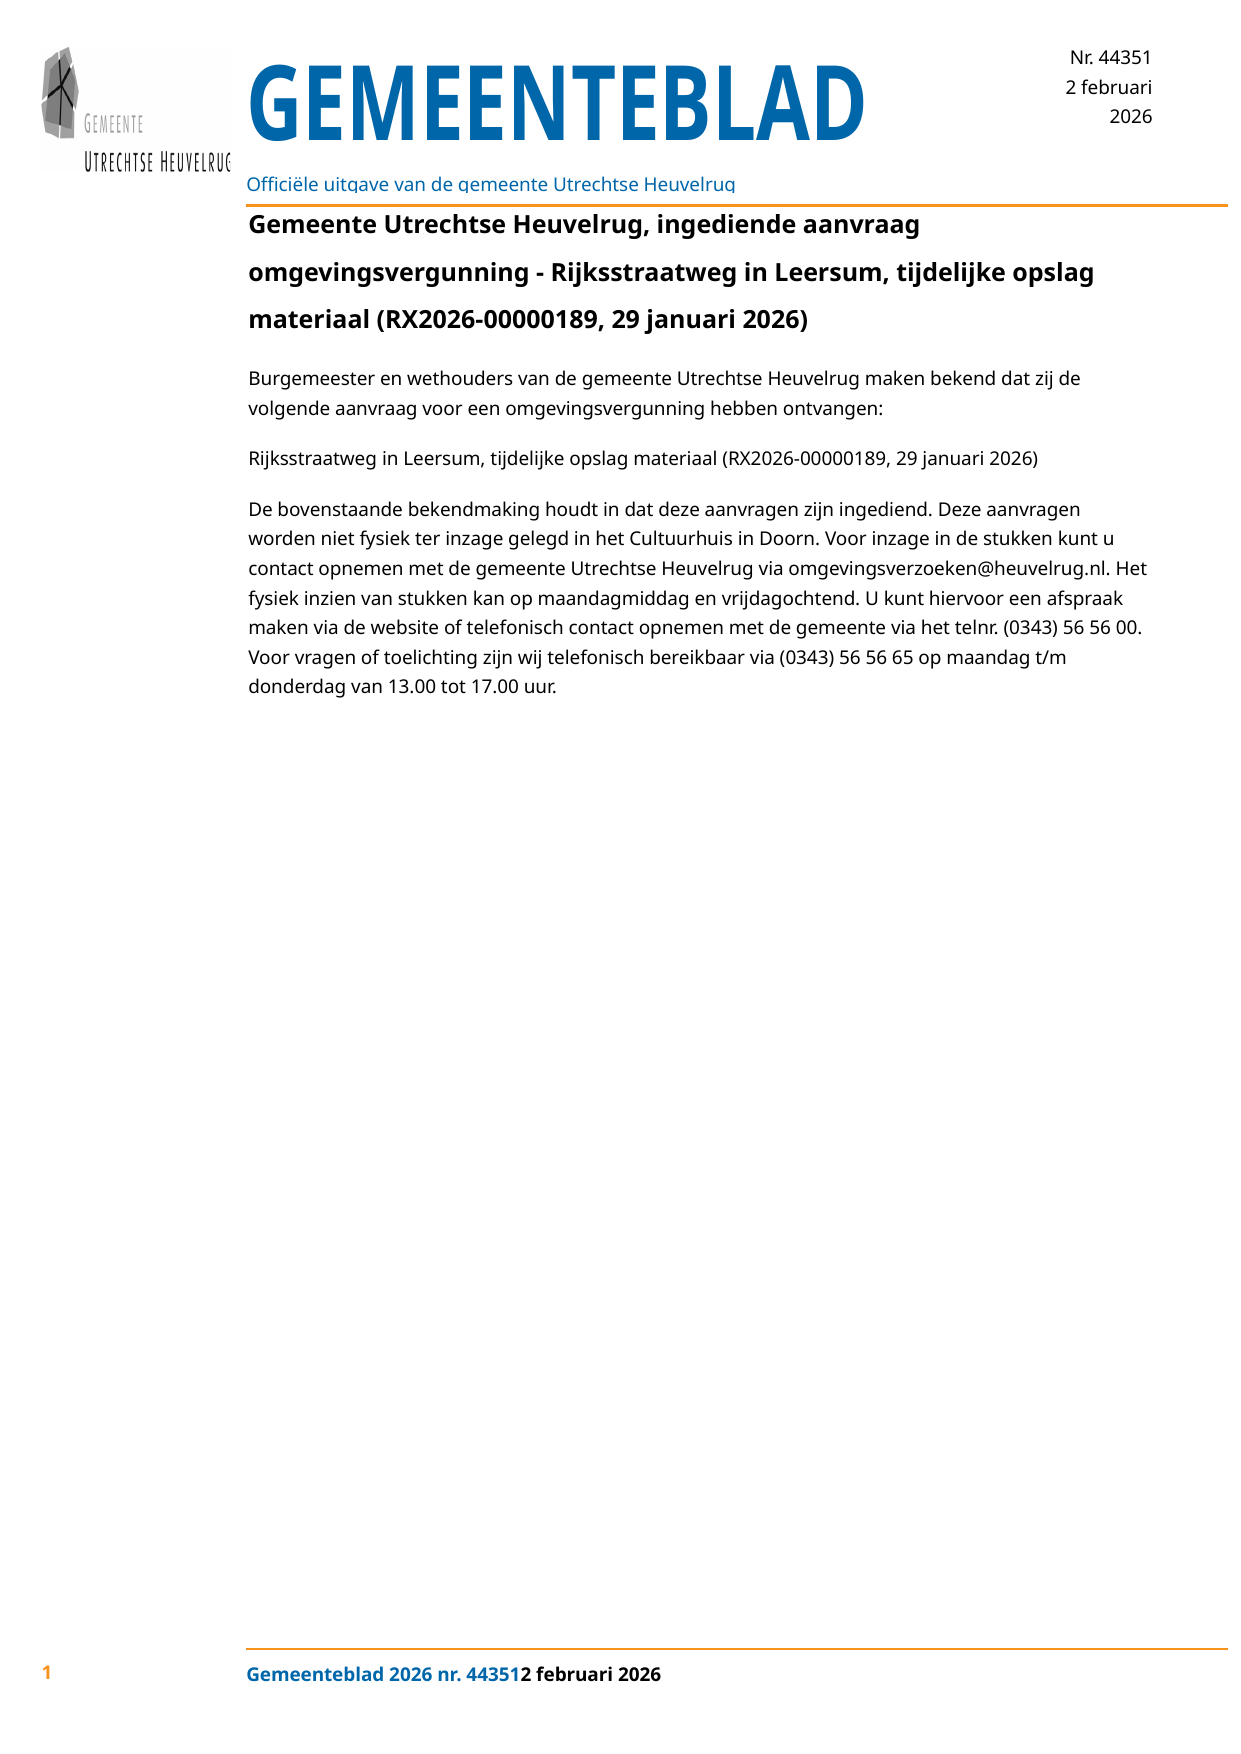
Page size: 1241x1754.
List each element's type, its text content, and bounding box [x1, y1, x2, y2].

text Gemeente Utrechtse Heuvelrug, ingediende aanvraag omgevingsvergunning - Rijksstraatweg in Leersum, tijdelijke opslag materiaal (RX2026-00000189, 29 januari 2026) [248, 207, 1152, 336]
text Rijksstraatweg in Leersum, tijdelijke opslag materiaal (RX2026-00000189, 29 januari 2026) [248, 446, 1152, 471]
picture [41, 47, 231, 172]
text Burgemeester en wethouders van de gemeente Utrechtse Heuvelrug maken bekend dat zij de volgende aanvraag voor een omgevingsvergunning hebben ontvangen: [248, 366, 1152, 421]
text De bovenstaande bekendmaking houdt in dat deze aanvragen zijn ingediend. Deze aanvragen worden niet fysiek ter inzage gelegd in het Cultuurhuis in Doorn. Voor inzage in de stukken kunt u contact opnemen met de gemeente Utrechtse Heuvelrug via omgevingsverzoeken@heuvelrug.nl. Het fysiek inzien van stukken kan op maandagmiddag en vrijdagochtend. U kunt hiervoor een afspraak maken via de website of telefonisch contact opnemen met de gemeente via het telnr. (0343) 56 56 00. Voor vragen of toelichting zijn wij telefonisch bereikbaar via (0343) 56 56 65 op maandag t/m donderdag van 13.00 tot 17.00 uur. [248, 496, 1152, 699]
